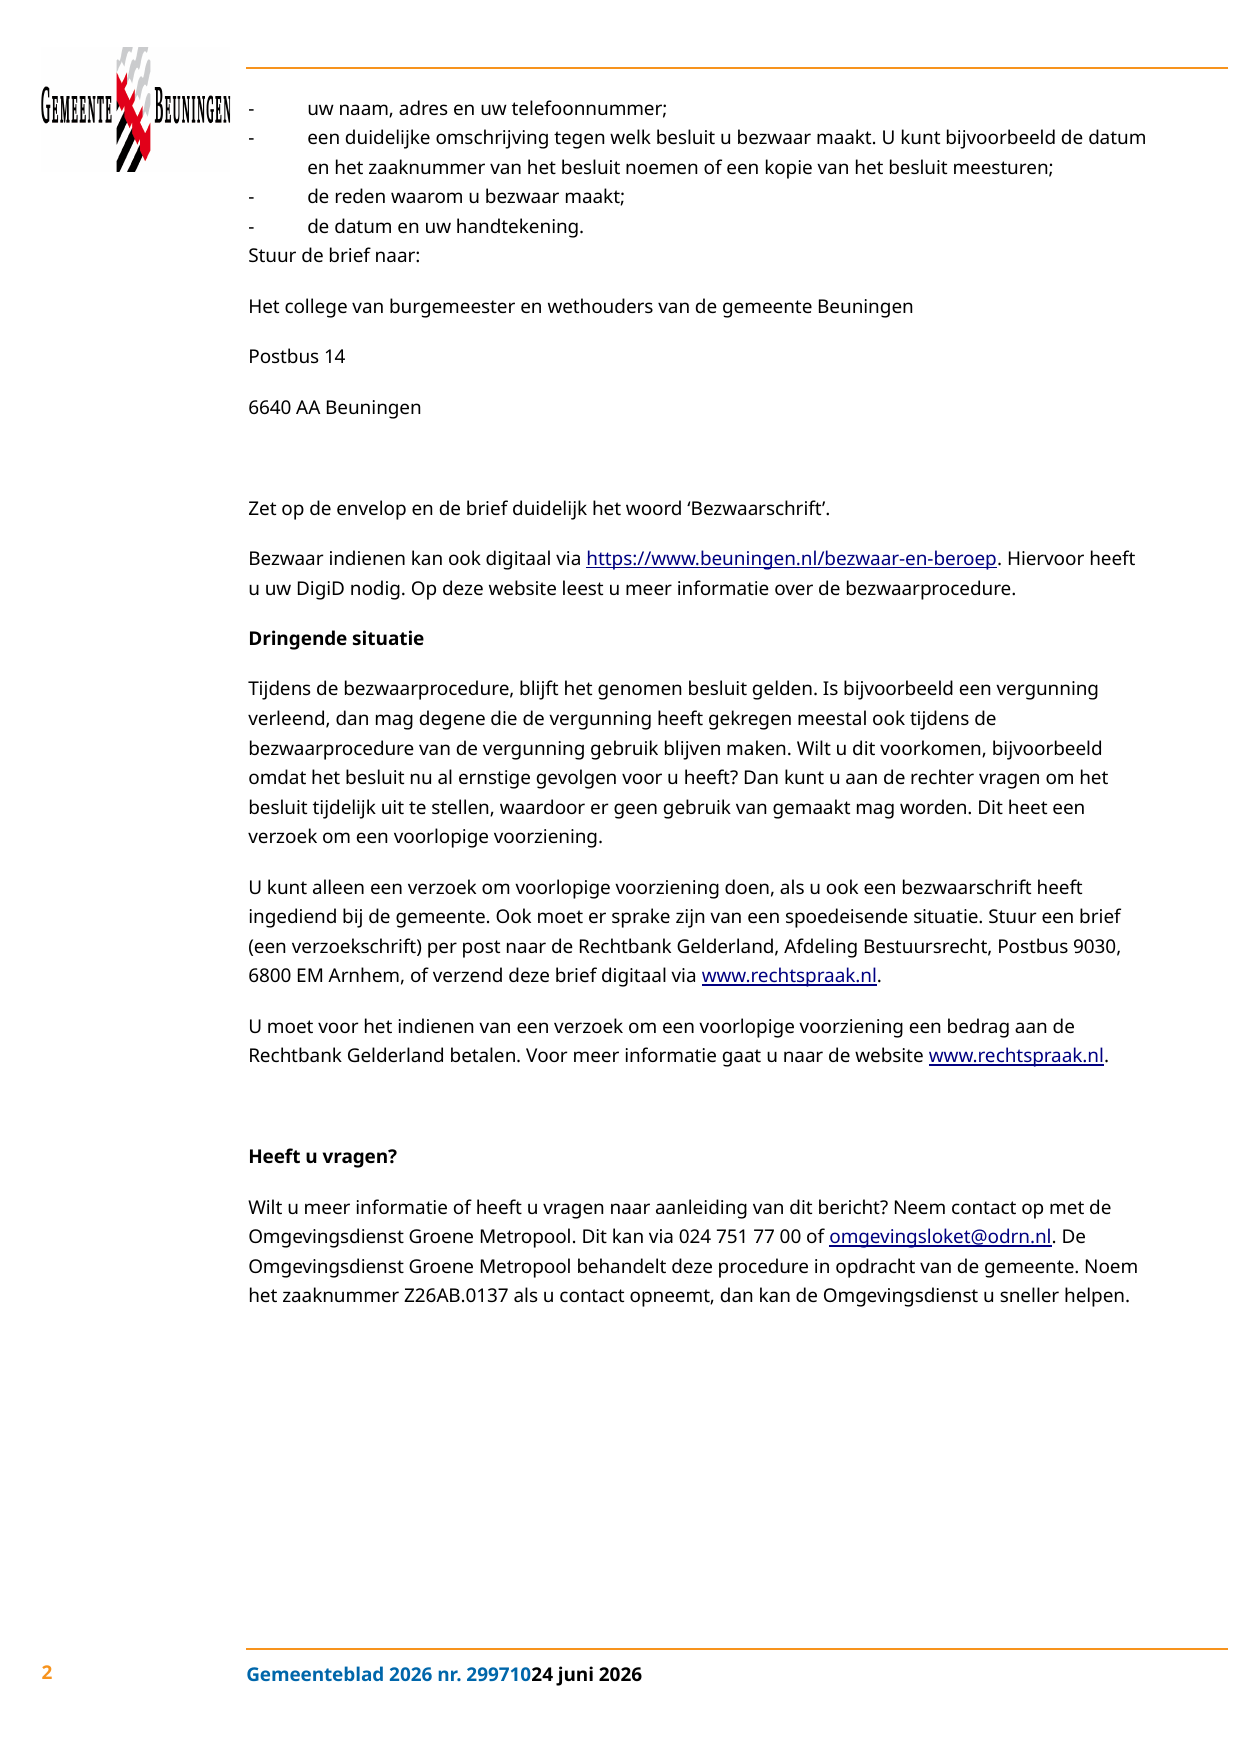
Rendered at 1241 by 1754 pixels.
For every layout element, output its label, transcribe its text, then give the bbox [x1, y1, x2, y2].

text Tijdens de bezwaarprocedure, blijft het genomen besluit gelden. Is bijvoorbeeld een vergunning verleend, dan mag degene die de vergunning heeft gekregen meestal ook tijdens de bezwaarprocedure van de vergunning gebruik blijven maken. Wilt u dit voorkomen, bijvoorbeeld omdat het besluit nu al ernstige gevolgen voor u heeft? Dan kunt u aan de rechter vragen om het besluit tijdelijk uit te stellen, waardoor er geen gebruik van gemaakt mag worden. Dit heet een verzoek om een voorlopige voorziening. [248, 676, 1152, 849]
text Postbus 14 [248, 343, 1152, 369]
text U kunt alleen een verzoek om voorlopige voorziening doen, als u ook een bezwaarschrift heeft ingediend bij de gemeente. Ook moet er sprake zijn van een spoedeisende situatie. Stuur een brief (een verzoekschrift) per post naar de Rechtbank Gelderland, Afdeling Bestuursrecht, Postbus 9030, 6800 EM Arnhem, of verzend deze brief digitaal via www.rechtspraak.nl. [248, 874, 1152, 988]
list de reden waarom u bezwaar maakt; [248, 183, 1152, 209]
text Dringende situatie [248, 625, 1152, 651]
list uw naam, adres en uw telefoonnummer; [248, 95, 1152, 121]
picture [41, 47, 231, 172]
text U moet voor het indienen van een verzoek om een voorlopige voorziening een bedrag aan de Rechtbank Gelderland betalen. Voor meer informatie gaat u naar de website www.rechtspraak.nl. [248, 1013, 1152, 1068]
text 6640 AA Beuningen [248, 394, 1152, 420]
text Bezwaar indienen kan ook digitaal via https://www.beuningen.nl/bezwaar-en-beroep. Hiervoor heeft u uw DigiD nodig. Op deze website leest u meer informatie over de bezwaarprocedure. [248, 545, 1152, 601]
text Wilt u meer informatie of heeft u vragen naar aanleiding van dit bericht? Neem contact op met de Omgevingsdienst Groene Metropool. Dit kan via 024 751 77 00 of omgevingsloket@odrn.nl. De Omgevingsdienst Groene Metropool behandelt deze procedure in opdracht van de gemeente. Noem het zaaknummer Z26AB.0137 als u contact opneemt, dan kan de Omgevingsdienst u sneller helpen. [248, 1194, 1152, 1308]
list een duidelijke omschrijving tegen welk besluit u bezwaar maakt. U kunt bijvoorbeeld de datum en het zaaknummer van het besluit noemen of een kopie van het besluit meesturen; [248, 124, 1152, 180]
text Zet op de envelop en de brief duidelijk het woord ‘Bezwaarschrift’. [248, 495, 1152, 521]
text Stuur de brief naar: [248, 243, 1152, 268]
text Heeft u vragen? [248, 1143, 1152, 1169]
text Het college van burgemeester en wethouders van de gemeente Beuningen [248, 293, 1152, 319]
list de datum en uw handtekening. [248, 213, 1152, 239]
